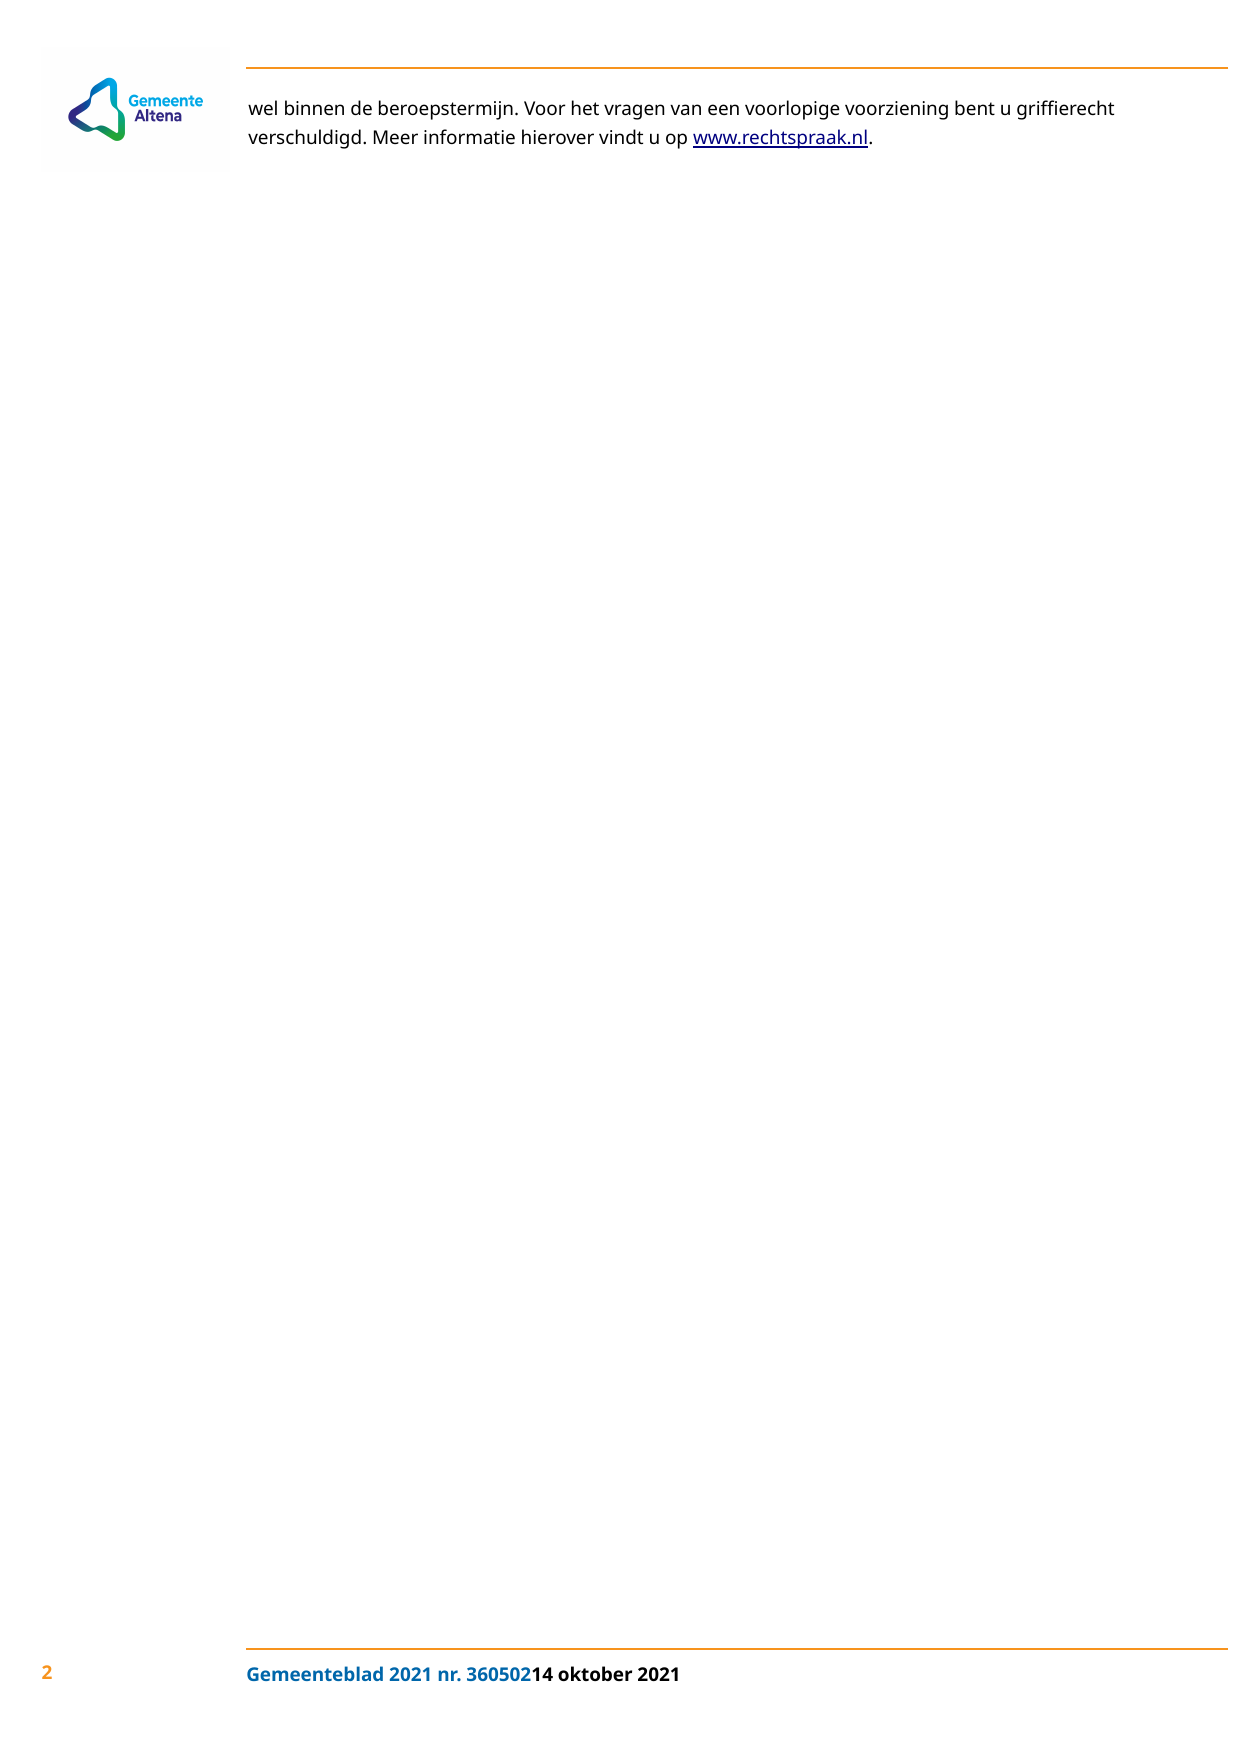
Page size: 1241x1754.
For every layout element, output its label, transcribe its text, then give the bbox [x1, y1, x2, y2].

text wel binnen de beroepstermijn. Voor het vragen van een voorlopige voorziening bent u griffierecht verschuldigd. Meer informatie hierover vindt u op www.rechtspraak.nl. [248, 95, 1152, 150]
picture [41, 47, 231, 172]
